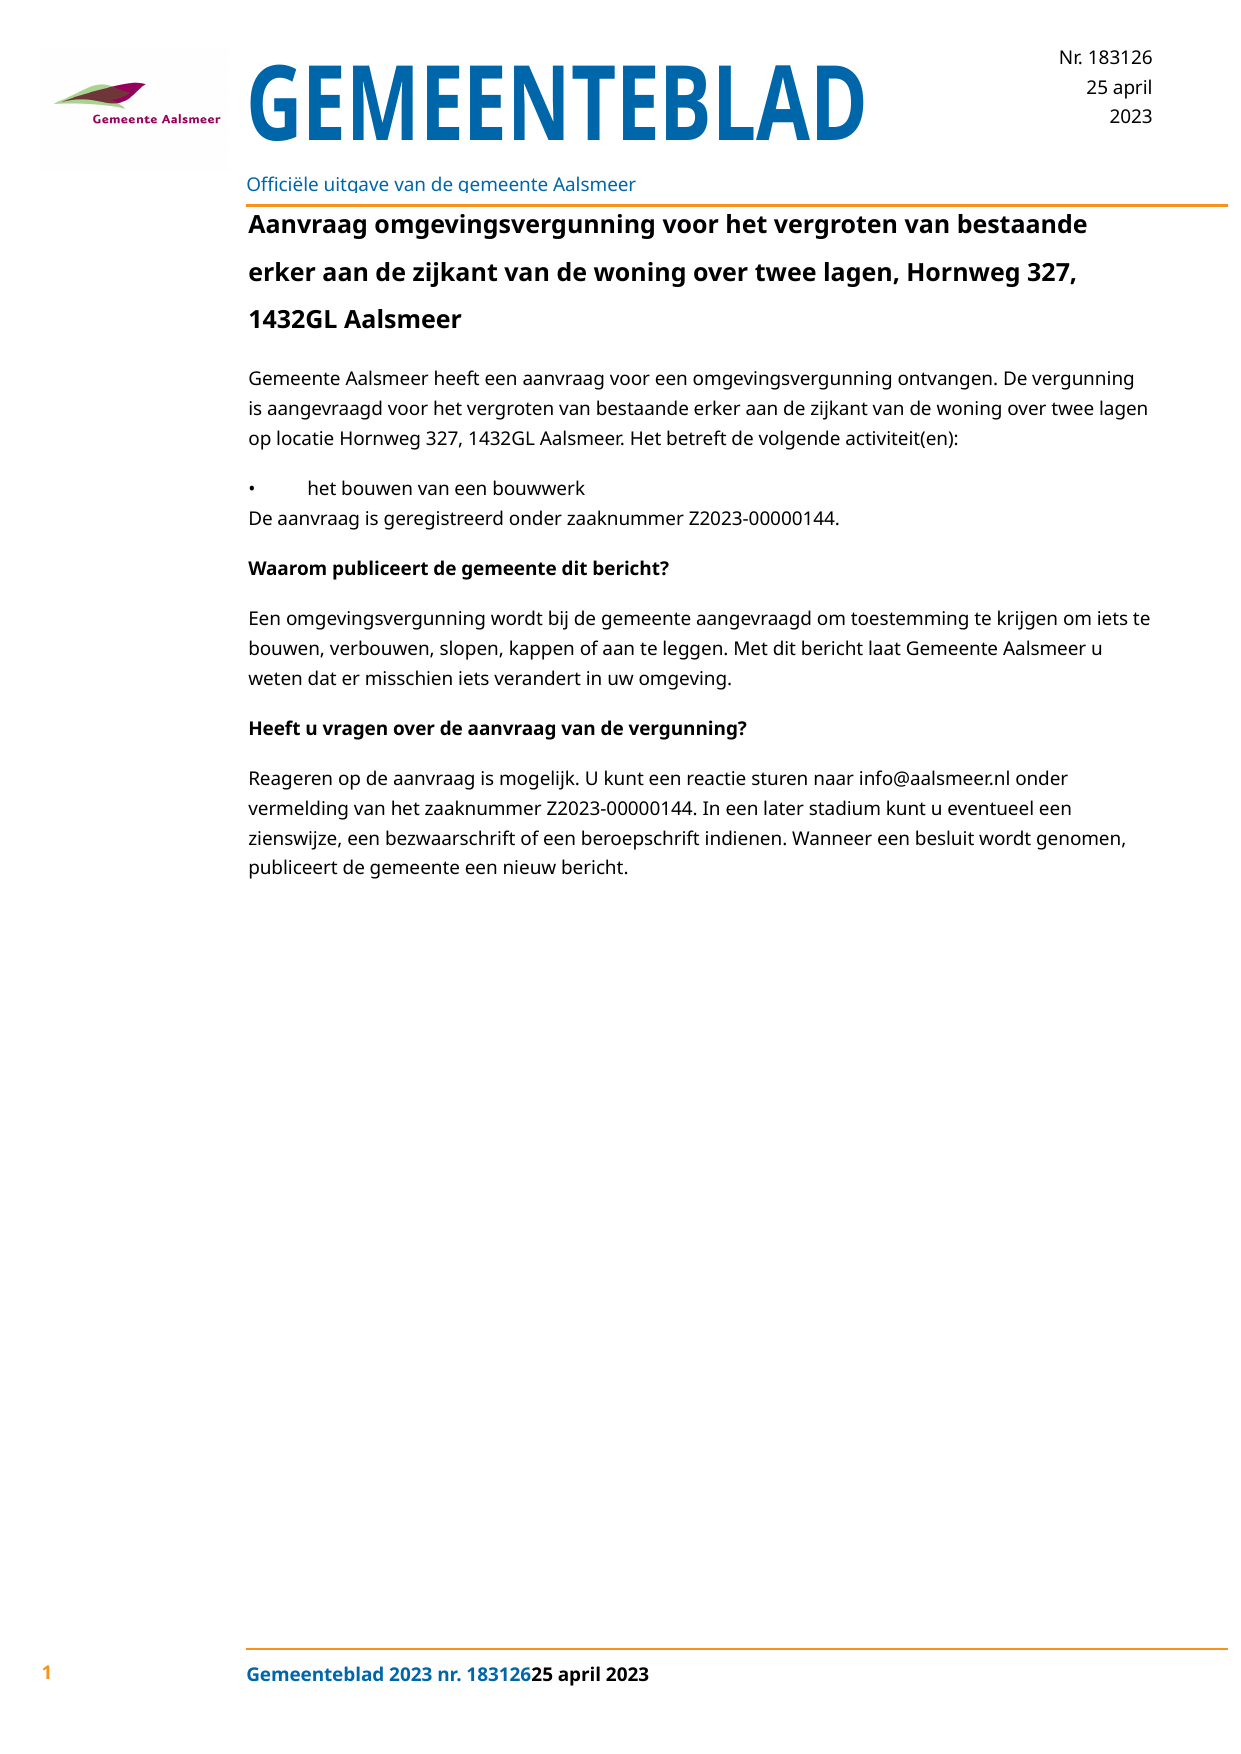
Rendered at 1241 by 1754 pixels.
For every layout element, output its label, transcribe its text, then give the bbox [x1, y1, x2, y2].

text Een omgevingsvergunning wordt bij de gemeente aangevraagd om toestemming te krijgen om iets te bouwen, verbouwen, slopen, kappen of aan te leggen. Met dit bericht laat Gemeente Aalsmeer u weten dat er misschien iets verandert in uw omgeving. [248, 606, 1152, 690]
text Heeft u vragen over de aanvraag van de vergunning? [248, 715, 1152, 741]
text Gemeente Aalsmeer heeft een aanvraag voor een omgevingsvergunning ontvangen. De vergunning is aangevraagd voor het vergroten van bestaande erker aan de zijkant van de woning over twee lagen op locatie Hornweg 327, 1432GL Aalsmeer. Het betreft de volgende activiteit(en): [248, 366, 1152, 450]
text Reageren op de aanvraag is mogelijk. U kunt een reactie sturen naar info@aalsmeer.nl onder vermelding van het zaaknummer Z2023-00000144. In een later stadium kunt u eventueel een zienswijze, een bezwaarschrift of een beroepschrift indienen. Wanneer een besluit wordt genomen, publiceert de gemeente een nieuw bericht. [248, 766, 1152, 880]
text Aanvraag omgevingsvergunning voor het vergroten van bestaande erker aan de zijkant van de woning over twee lagen, Hornweg 327, 1432GL Aalsmeer [248, 207, 1152, 336]
list het bouwen van een bouwwerk [248, 475, 1152, 501]
text De aanvraag is geregistreerd onder zaaknummer Z2023-00000144. [248, 505, 1152, 530]
picture [41, 47, 231, 172]
text Waarom publiceert de gemeente dit bericht? [248, 555, 1152, 581]
